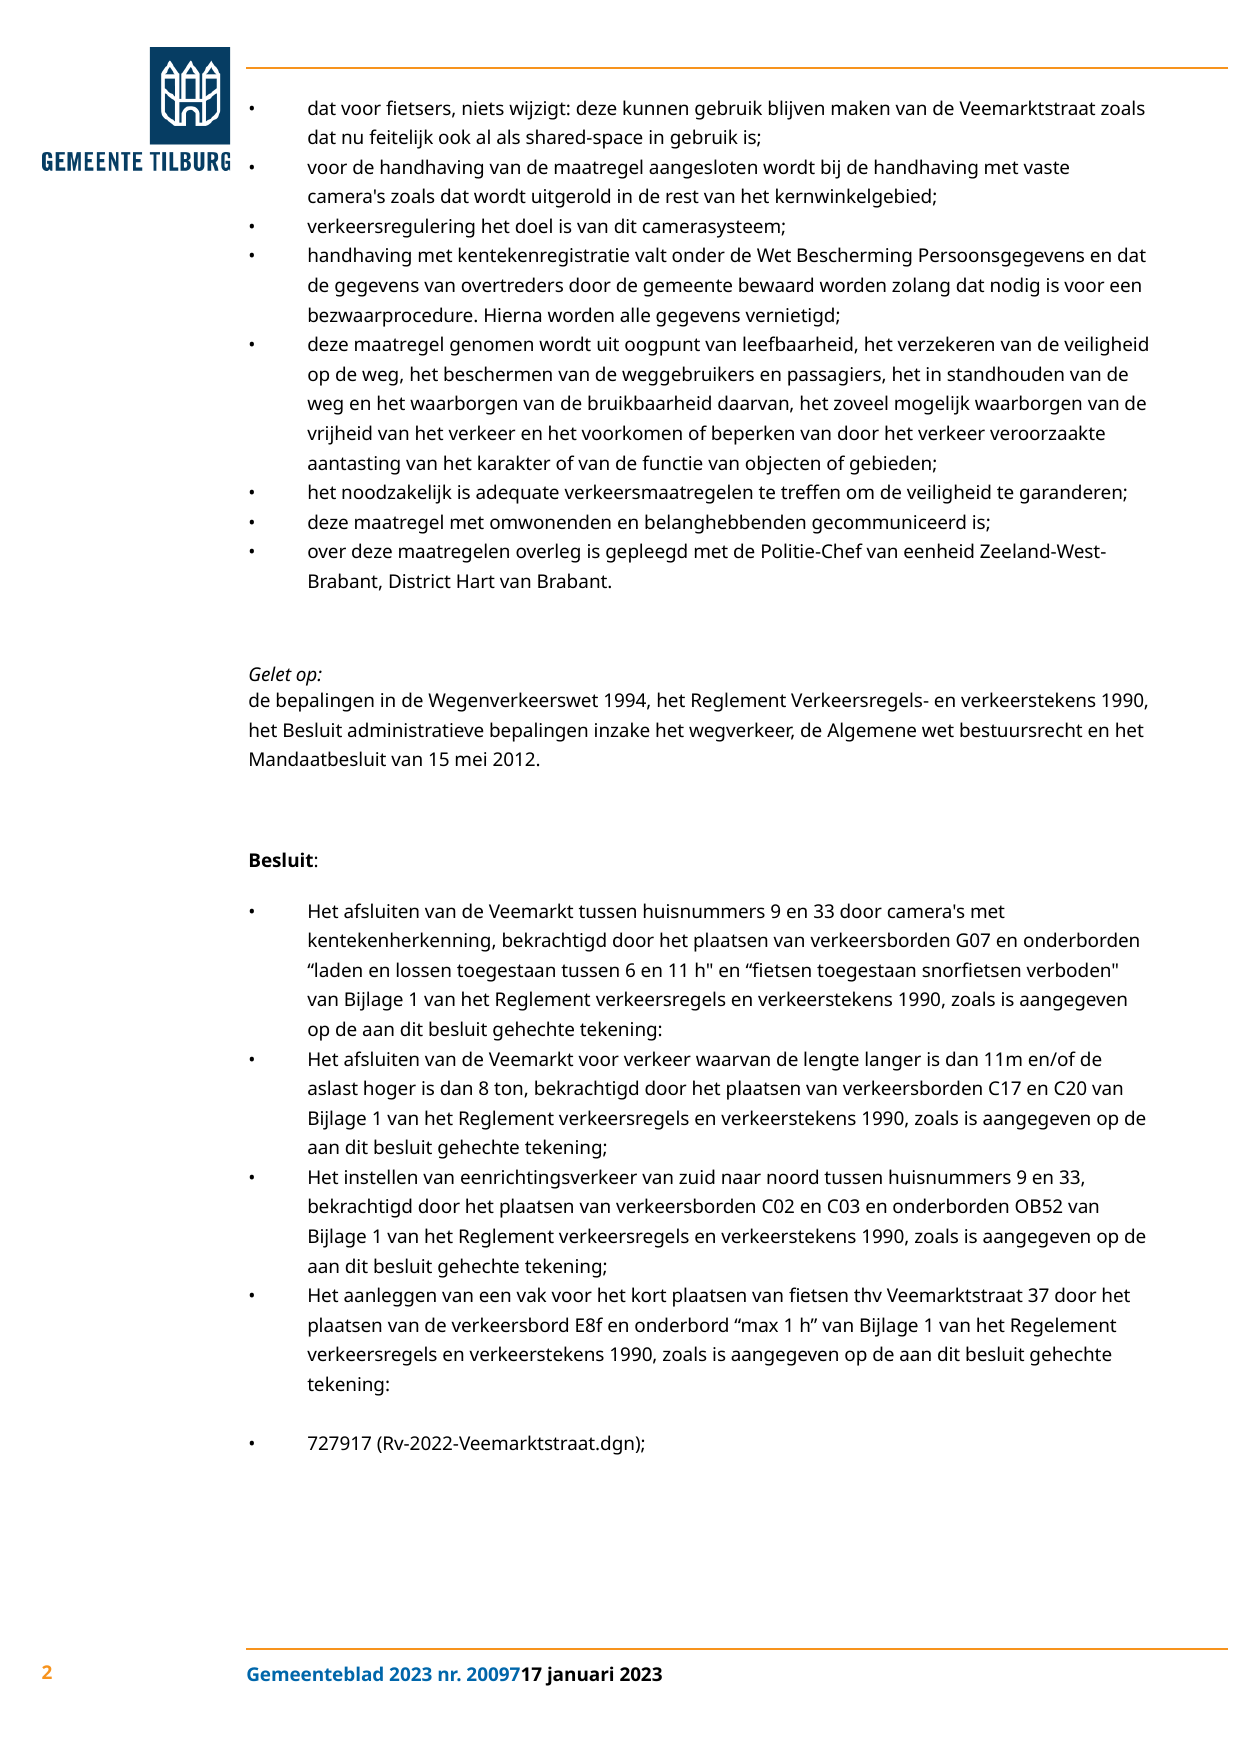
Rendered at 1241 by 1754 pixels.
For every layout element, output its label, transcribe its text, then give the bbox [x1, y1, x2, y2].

list handhaving met kentekenregistratie valt onder de Wet Bescherming Persoonsgegevens en dat de gegevens van overtreders door de gemeente bewaard worden zolang dat nodig is voor een bezwaarprocedure. Hierna worden alle gegevens vernietigd; [248, 243, 1152, 328]
list Het afsluiten van de Veemarkt voor verkeer waarvan de lengte langer is dan 11m en/of de aslast hoger is dan 8 ton, bekrachtigd door het plaatsen van verkeersborden C17 en C20 van Bijlage 1 van het Reglement verkeersregels en verkeerstekens 1990, zoals is aangegeven op de aan dit besluit gehechte tekening; [248, 1046, 1152, 1160]
list het noodzakelijk is adequate verkeersmaatregelen te treffen om de veiligheid te garanderen; [248, 479, 1152, 505]
text Besluit: [248, 847, 1152, 873]
list Het aanleggen van een vak voor het kort plaatsen van fietsen thv Veemarktstraat 37 door het plaatsen van de verkeersbord E8f en onderbord “max 1 h” van Bijlage 1 van het Regelement verkeersregels en verkeerstekens 1990, zoals is aangegeven op de aan dit besluit gehechte tekening: [248, 1282, 1152, 1397]
list deze maatregel met omwonenden en belanghebbenden gecommuniceerd is; [248, 509, 1152, 535]
text Gelet op: [248, 662, 1152, 687]
picture [41, 47, 231, 172]
list Het afsluiten van de Veemarkt tussen huisnummers 9 en 33 door camera's met kentekenherkenning, bekrachtigd door het plaatsen van verkeersborden G07 en onderborden “laden en lossen toegestaan tussen 6 en 11 h" en “fietsen toegestaan snorfietsen verboden" van Bijlage 1 van het Reglement verkeersregels en verkeerstekens 1990, zoals is aangegeven op de aan dit besluit gehechte tekening: [248, 898, 1152, 1042]
list dat voor fietsers, niets wijzigt: deze kunnen gebruik blijven maken van de Veemarktstraat zoals dat nu feitelijk ook al als shared-space in gebruik is; [248, 95, 1152, 150]
list over deze maatregelen overleg is gepleegd met de Politie-Chef van eenheid Zeeland-West-Brabant, District Hart van Brabant. [248, 538, 1152, 594]
list deze maatregel genomen wordt uit oogpunt van leefbaarheid, het verzekeren van de veiligheid op de weg, het beschermen van de weggebruikers en passagiers, het in standhouden van de weg en het waarborgen van de bruikbaarheid daarvan, het zoveel mogelijk waarborgen van de vrijheid van het verkeer en het voorkomen of beperken van door het verkeer veroorzaakte aantasting van het karakter of van de functie van objecten of gebieden; [248, 331, 1152, 476]
text de bepalingen in de Wegenverkeerswet 1994, het Reglement Verkeersregels- en verkeerstekens 1990, het Besluit administratieve bepalingen inzake het wegverkeer, de Algemene wet bestuursrecht en het Mandaatbesluit van 15 mei 2012. [248, 687, 1152, 772]
list 727917 (Rv-2022-Veemarktstraat.dgn); [248, 1430, 1152, 1456]
list voor de handhaving van de maatregel aangesloten wordt bij de handhaving met vaste camera's zoals dat wordt uitgerold in de rest van het kernwinkelgebied; [248, 154, 1152, 209]
list Het instellen van eenrichtingsverkeer van zuid naar noord tussen huisnummers 9 en 33, bekrachtigd door het plaatsen van verkeersborden C02 en C03 en onderborden OB52 van Bijlage 1 van het Reglement verkeersregels en verkeerstekens 1990, zoals is aangegeven op de aan dit besluit gehechte tekening; [248, 1164, 1152, 1278]
list verkeersregulering het doel is van dit camerasysteem; [248, 213, 1152, 239]
